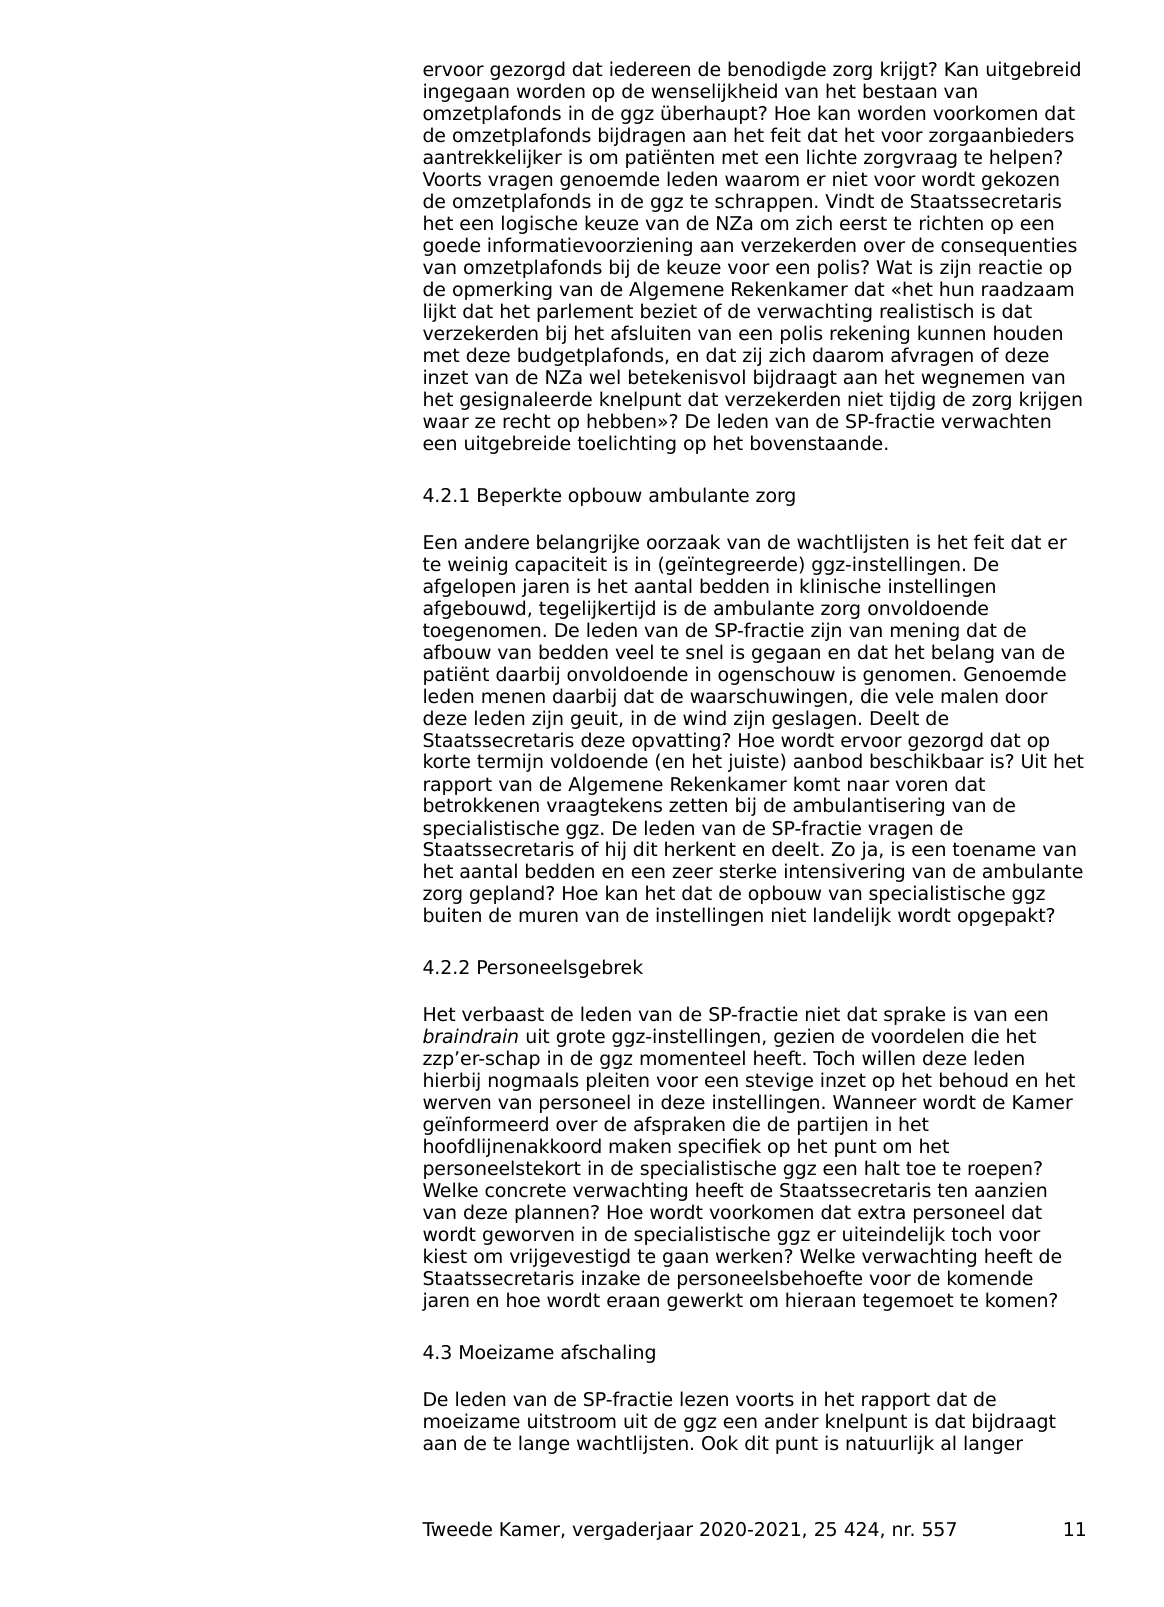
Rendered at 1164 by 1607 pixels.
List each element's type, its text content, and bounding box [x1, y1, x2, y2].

text Het verbaast de leden van de SP-fractie niet dat sprake is van een braindrain uit grote ggz-instellingen, gezien de voordelen die het zzp’er-schap in de ggz momenteel heeft. Toch willen deze leden hierbij nogmaals pleiten voor een stevige inzet op het behoud en het werven van personeel in deze instellingen. Wanneer wordt de Kamer geïnformeerd over de afspraken die de partijen in het hoofdlijnenakkoord maken specifiek op het punt om het personeelstekort in de specialistische ggz een halt toe te roepen? Welke concrete verwachting heeft de Staatssecretaris ten aanzien van deze plannen? Hoe wordt voorkomen dat extra personeel dat wordt geworven in de specialistische ggz er uiteindelijk toch voor kiest om vrijgevestigd te gaan werken? Welke verwachting heeft de Staatssecretaris inzake de personeelsbehoefte voor de komende jaren en hoe wordt eraan gewerkt om hieraan tegemoet te komen? [422, 1004, 1087, 1312]
text ervoor gezorgd dat iedereen de benodigde zorg krijgt? Kan uitgebreid ingegaan worden op de wenselijkheid van het bestaan van omzetplafonds in de ggz überhaupt? Hoe kan worden voorkomen dat de omzetplafonds bijdragen aan het feit dat het voor zorgaanbieders aantrekkelijker is om patiënten met een lichte zorgvraag te helpen? Voorts vragen genoemde leden waarom er niet voor wordt gekozen de omzetplafonds in de ggz te schrappen. Vindt de Staatssecretaris het een logische keuze van de NZa om zich eerst te richten op een goede informatievoorziening aan verzekerden over de consequenties van omzetplafonds bij de keuze voor een polis? Wat is zijn reactie op de opmerking van de Algemene Rekenkamer dat «het hun raadzaam lijkt dat het parlement beziet of de verwachting realistisch is dat verzekerden bij het afsluiten van een polis rekening kunnen houden met deze budgetplafonds, en dat zij zich daarom afvragen of deze inzet van de NZa wel betekenisvol bijdraagt aan het wegnemen van het gesignaleerde knelpunt dat verzekerden niet tijdig de zorg krijgen waar ze recht op hebben»? De leden van de SP-fractie verwachten een uitgebreide toelichting op het bovenstaande. [422, 59, 1087, 455]
text De leden van de SP-fractie lezen voorts in het rapport dat de moeizame uitstroom uit de ggz een ander knelpunt is dat bijdraagt aan de te lange wachtlijsten. Ook dit punt is natuurlijk al langer [422, 1389, 1087, 1455]
subtitle 4.3 Moeizame afschaling [422, 1342, 1087, 1364]
text Een andere belangrijke oorzaak van de wachtlijsten is het feit dat er te weinig capaciteit is in (geïntegreerde) ggz-instellingen. De afgelopen jaren is het aantal bedden in klinische instellingen afgebouwd, tegelijkertijd is de ambulante zorg onvoldoende toegenomen. De leden van de SP-fractie zijn van mening dat de afbouw van bedden veel te snel is gegaan en dat het belang van de patiënt daarbij onvoldoende in ogenschouw is genomen. Genoemde leden menen daarbij dat de waarschuwingen, die vele malen door deze leden zijn geuit, in de wind zijn geslagen. Deelt de Staatssecretaris deze opvatting? Hoe wordt ervoor gezorgd dat op korte termijn voldoende (en het juiste) aanbod beschikbaar is? Uit het rapport van de Algemene Rekenkamer komt naar voren dat betrokkenen vraagtekens zetten bij de ambulantisering van de specialistische ggz. De leden van de SP-fractie vragen de Staatssecretaris of hij dit herkent en deelt. Zo ja, is een toename van het aantal bedden en een zeer sterke intensivering van de ambulante zorg gepland? Hoe kan het dat de opbouw van specialistische ggz buiten de muren van de instellingen niet landelijk wordt opgepakt? [422, 532, 1087, 927]
subtitle 4.2.1 Beperkte opbouw ambulante zorg [422, 485, 1087, 507]
subtitle 4.2.2 Personeelsgebrek [422, 957, 1087, 979]
